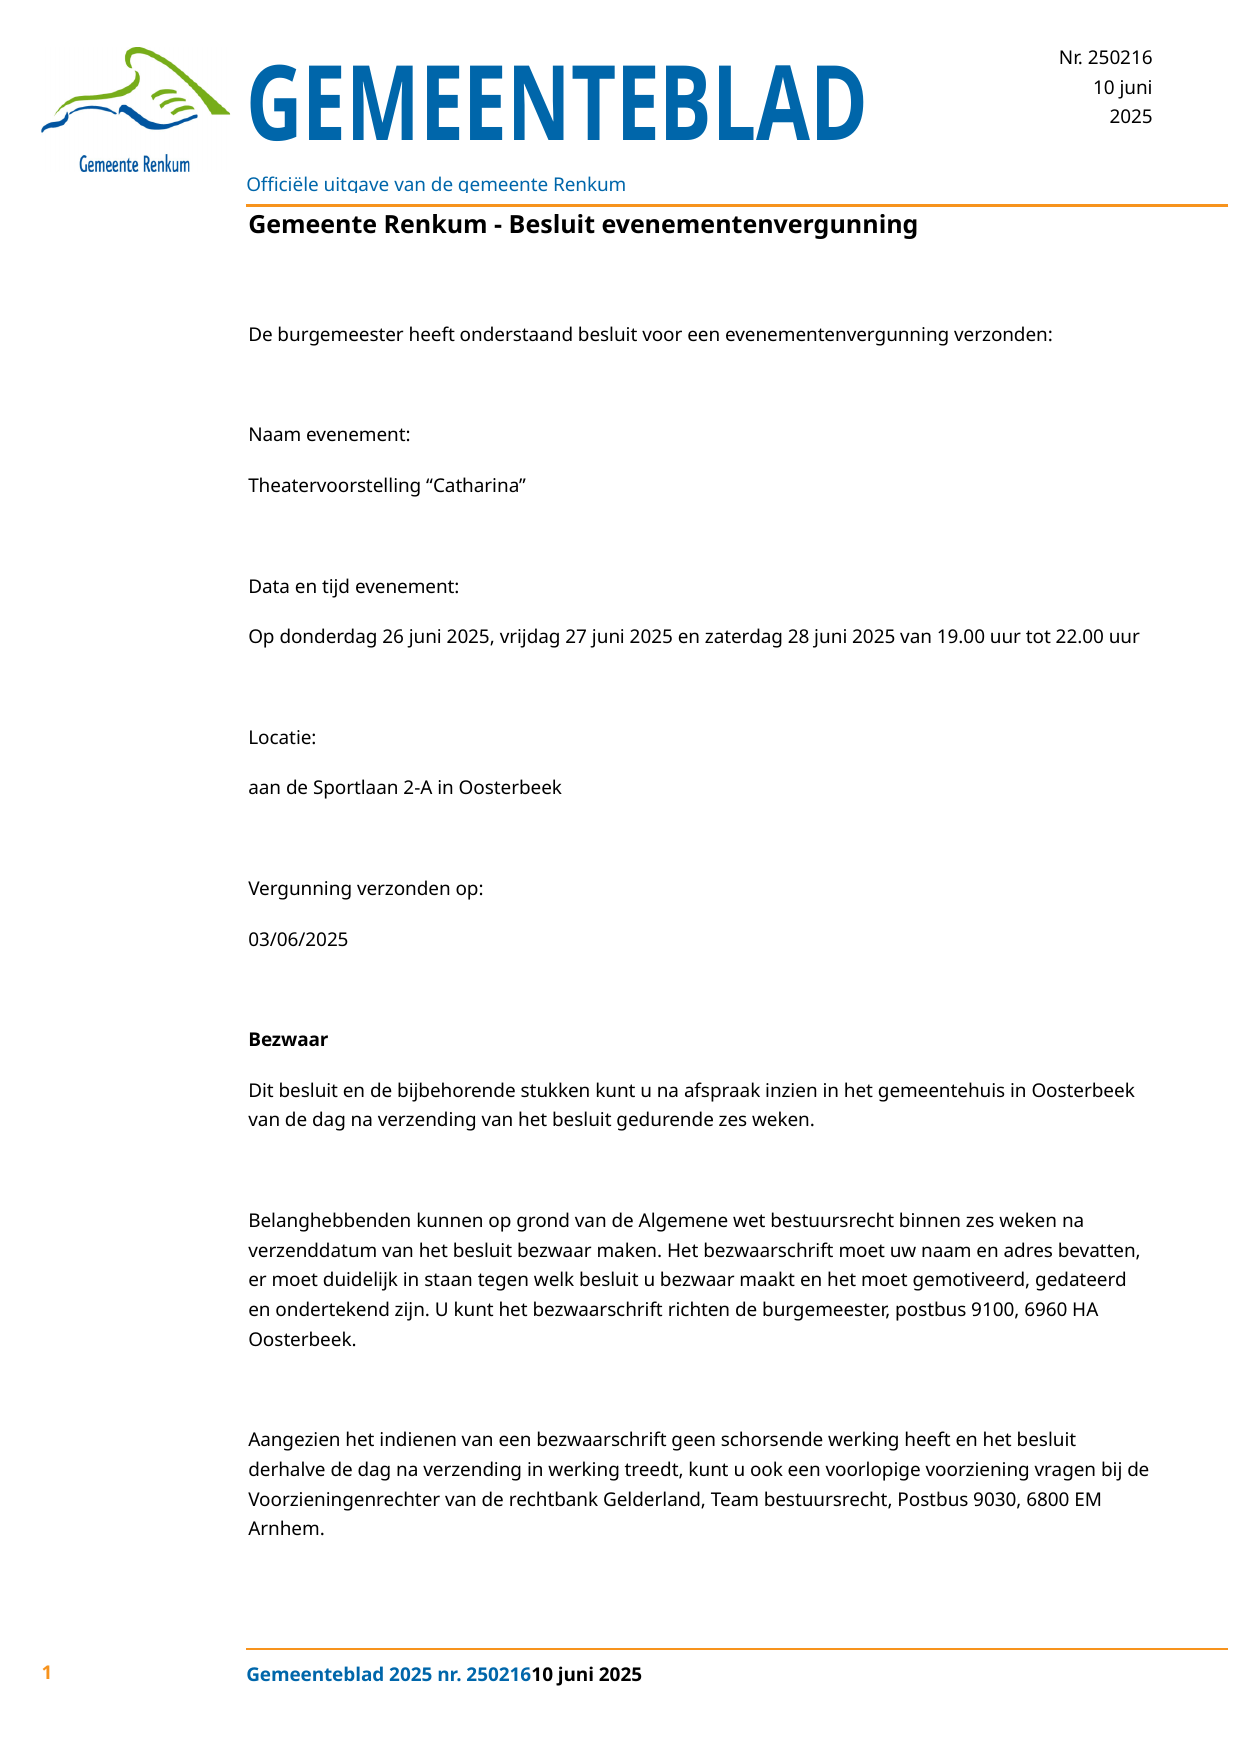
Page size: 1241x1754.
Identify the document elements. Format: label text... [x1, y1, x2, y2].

text Locatie: [248, 724, 1152, 750]
text Data en tijd evenement: [248, 573, 1152, 598]
text Dit besluit en de bijbehorende stukken kunt u na afspraak inzien in het gemeentehuis in Oosterbeek van de dag na verzending van het besluit gedurende zes weken. [248, 1077, 1152, 1132]
text Bezwaar [248, 1027, 1152, 1052]
text Belanghebbenden kunnen op grond van de Algemene wet bestuursrecht binnen zes weken na verzenddatum van het besluit bezwaar maken. Het bezwaarschrift moet uw naam en adres bevatten, er moet duidelijk in staan tegen welk besluit u bezwaar maakt en het moet gemotiveerd, gedateerd en ondertekend zijn. U kunt het bezwaarschrift richten de burgemeester, postbus 9100, 6960 HA Oosterbeek. [248, 1207, 1152, 1351]
text 03/06/2025 [248, 926, 1152, 951]
text Naam evenement: [248, 422, 1152, 447]
picture [41, 47, 231, 172]
text aan de Sportlaan 2-A in Oosterbeek [248, 774, 1152, 800]
text Gemeente Renkum - Besluit evenementenvergunning [248, 207, 1152, 241]
text Vergunning verzonden op: [248, 875, 1152, 901]
text Aangezien het indienen van een bezwaarschrift geen schorsende werking heeft en het besluit derhalve de dag na verzending in werking treedt, kunt u ook een voorlopige voorziening vragen bij de Voorzieningenrechter van de rechtbank Gelderland, Team bestuursrecht, Postbus 9030, 6800 EM Arnhem. [248, 1427, 1152, 1541]
text De burgemeester heeft onderstaand besluit voor een evenementenvergunning verzonden: [248, 321, 1152, 346]
text Op donderdag 26 juni 2025, vrijdag 27 juni 2025 en zaterdag 28 juni 2025 van 19.00 uur tot 22.00 uur [248, 623, 1152, 649]
text Theatervoorstelling “Catharina” [248, 472, 1152, 498]
